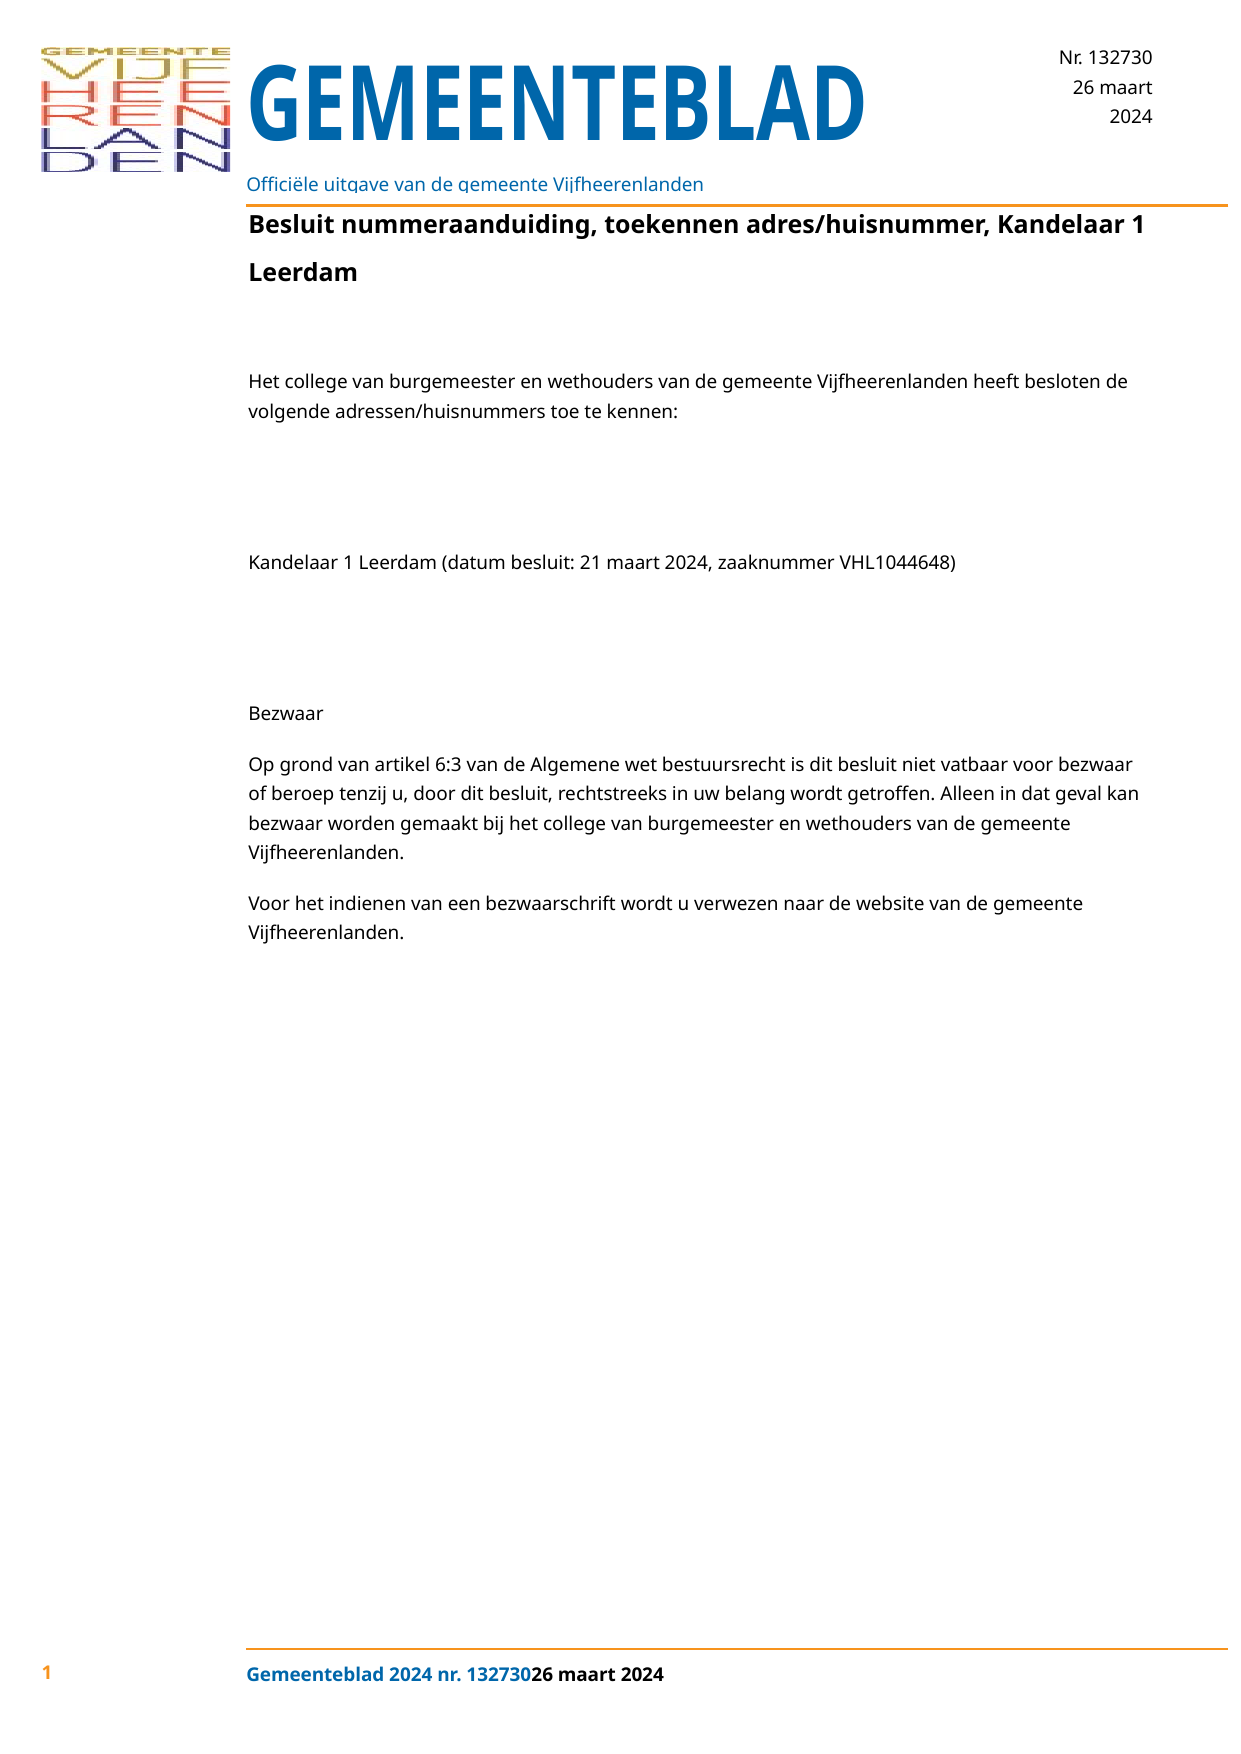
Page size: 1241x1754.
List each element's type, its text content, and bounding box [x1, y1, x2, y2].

text Kandelaar 1 Leerdam (datum besluit: 21 maart 2024, zaaknummer VHL1044648) [248, 549, 1152, 575]
text Besluit nummeraanduiding, toekennen adres/huisnummer, Kandelaar 1 Leerdam [248, 207, 1152, 288]
picture [41, 47, 231, 172]
text Bezwaar [248, 700, 1152, 726]
text Het college van burgemeester en wethouders van de gemeente Vijfheerenlanden heeft besloten de volgende adressen/huisnummers toe te kennen: [248, 368, 1152, 424]
text Voor het indienen van een bezwaarschrift wordt u verwezen naar de website van de gemeente Vijfheerenlanden. [248, 890, 1152, 945]
text Op grond van artikel 6:3 van de Algemene wet bestuursrecht is dit besluit niet vatbaar voor bezwaar of beroep tenzij u, door dit besluit, rechtstreeks in uw belang wordt getroffen. Alleen in dat geval kan bezwaar worden gemaakt bij het college van burgemeester en wethouders van de gemeente Vijfheerenlanden. [248, 751, 1152, 865]
